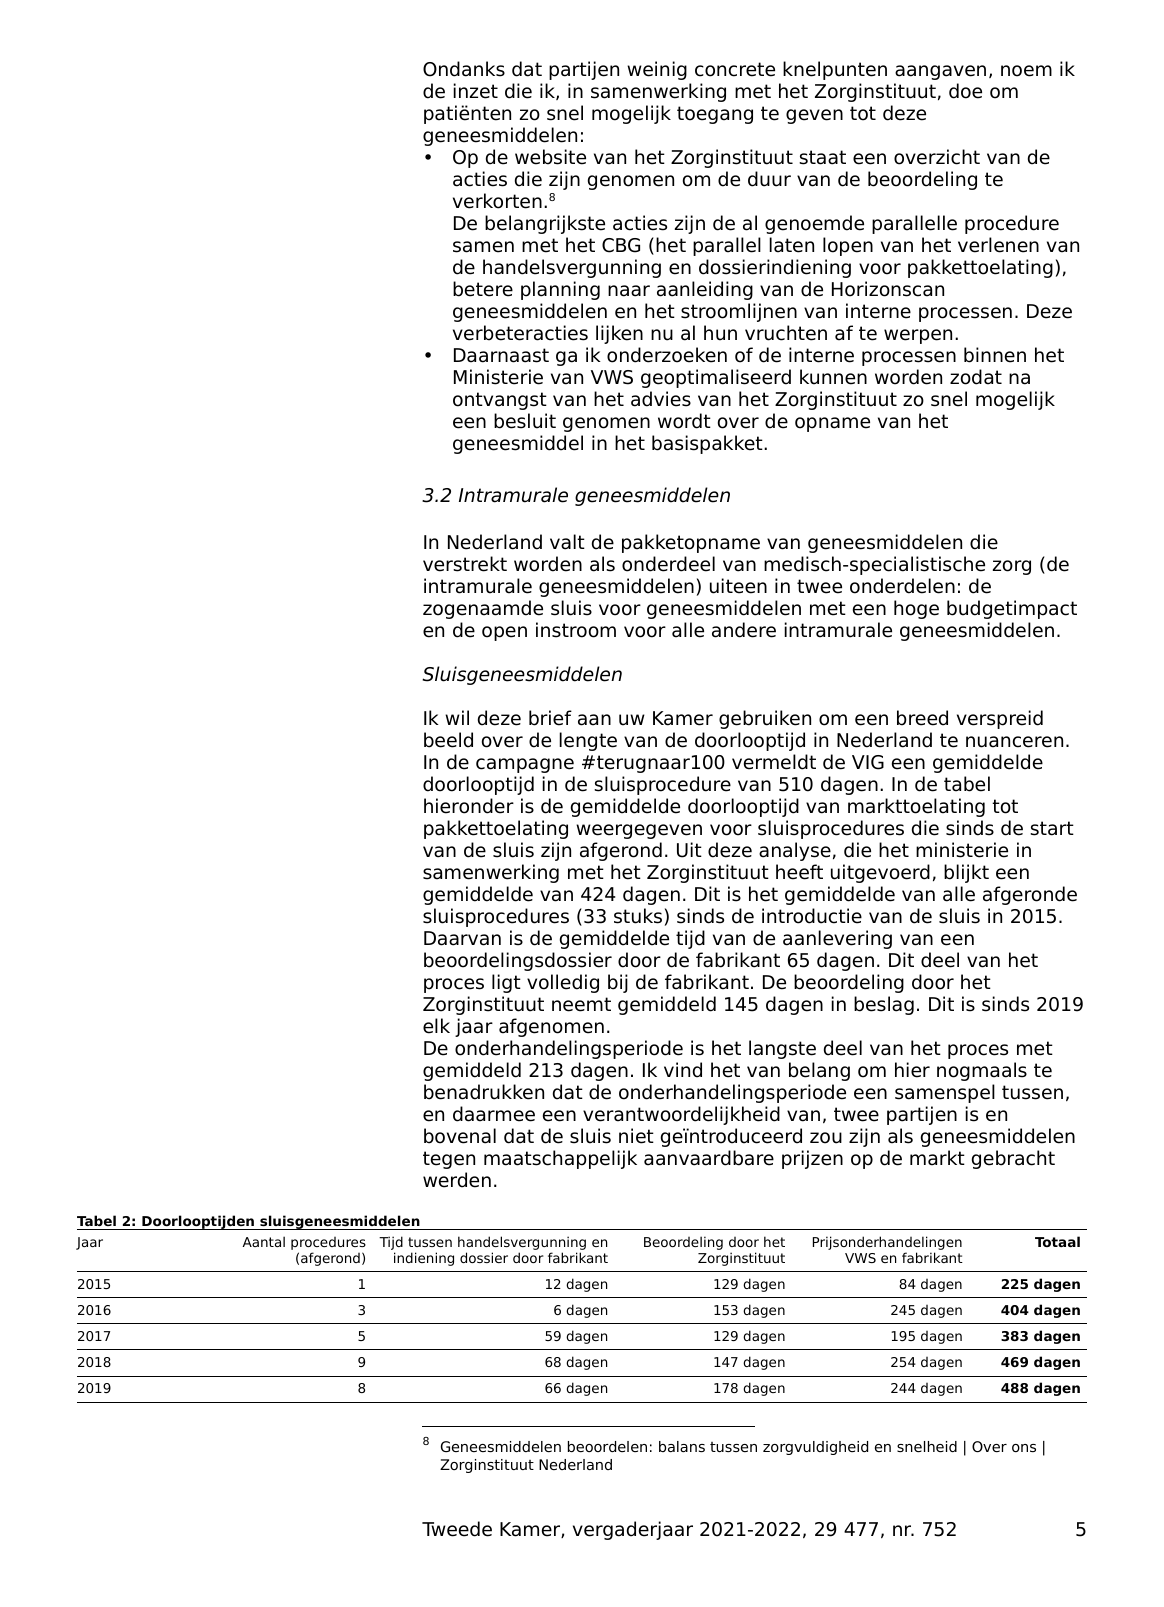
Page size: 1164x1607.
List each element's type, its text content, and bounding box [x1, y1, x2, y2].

text In Nederland valt de pakketopname van geneesmiddelen die verstrekt worden als onderdeel van medisch-specialistische zorg (de intramurale geneesmiddelen) uiteen in twee onderdelen: de zogenaamde sluis voor geneesmiddelen met een hoge budgetimpact en de open instroom voor alle andere intramurale geneesmiddelen. [422, 532, 1087, 642]
table_cell 225 dagen [969, 1272, 1087, 1297]
table_cell 178 dagen [614, 1377, 791, 1402]
table_cell 147 dagen [614, 1350, 791, 1376]
table_cell 195 dagen [791, 1324, 968, 1349]
table_cell 9 [195, 1350, 372, 1376]
table_cell 129 dagen [614, 1324, 791, 1349]
table_cell Tijd tussen handelsvergunning en indiening dossier door fabrikant [372, 1230, 614, 1271]
table_cell 488 dagen [969, 1377, 1087, 1402]
table_cell 404 dagen [969, 1298, 1087, 1323]
text De belangrijkste acties zijn de al genoemde parallelle procedure samen met het CBG (het parallel laten lopen van het verlenen van de handelsvergunning en dossierindiening voor pakkettoelating), betere planning naar aanleiding van de Horizonscan geneesmiddelen en het stroomlijnen van interne processen. Deze verbeteracties lijken nu al hun vruchten af te werpen. [452, 213, 1087, 345]
table_cell 66 dagen [372, 1377, 614, 1402]
table_cell 12 dagen [372, 1272, 614, 1297]
table_cell 5 [195, 1324, 372, 1349]
text • Daarnaast ga ik onderzoeken of de interne processen binnen het Ministerie van VWS geoptimaliseerd kunnen worden zodat na ontvangst van het advies van het Zorginstituut zo snel mogelijk een besluit genomen wordt over de opname van het geneesmiddel in het basispakket. [422, 345, 1087, 455]
table_cell 383 dagen [969, 1324, 1087, 1349]
table_cell 244 dagen [791, 1377, 968, 1402]
table_cell 129 dagen [614, 1272, 791, 1297]
table_header Tabel 2: Doorlooptijden sluisgeneesmiddelen [77, 1213, 1087, 1229]
table_cell 254 dagen [791, 1350, 968, 1376]
table_cell 68 dagen [372, 1350, 614, 1376]
table_cell 8 [195, 1377, 372, 1402]
table_cell 469 dagen [969, 1350, 1087, 1376]
table_cell 2019 [77, 1377, 195, 1402]
table_cell Prijsonderhandelingen VWS en fabrikant [791, 1230, 968, 1271]
table_cell Totaal [969, 1230, 1087, 1271]
subtitle 3.2 Intramurale geneesmiddelen [422, 485, 1087, 507]
table_cell 2017 [77, 1324, 195, 1349]
subtitle Sluisgeneesmiddelen [422, 664, 1087, 686]
table_cell 3 [195, 1298, 372, 1323]
table_cell 84 dagen [791, 1272, 968, 1297]
table_cell 2018 [77, 1350, 195, 1376]
text Ondanks dat partijen weinig concrete knelpunten aangaven, noem ik de inzet die ik, in samenwerking met het Zorginstituut, doe om patiënten zo snel mogelijk toegang te geven tot deze geneesmiddelen: [422, 59, 1087, 147]
table_cell 6 dagen [372, 1298, 614, 1323]
text • Op de website van het Zorginstituut staat een overzicht van de acties die zijn genomen om de duur van de beoordeling te verkorten. [422, 147, 1087, 213]
table_cell Aantal procedures (afgerond) [195, 1230, 372, 1271]
table_cell Jaar [77, 1230, 195, 1271]
text De onderhandelingsperiode is het langste deel van het proces met gemiddeld 213 dagen. Ik vind het van belang om hier nogmaals te benadrukken dat de onderhandelingsperiode een samenspel tussen, en daarmee een verantwoordelijkheid van, twee partijen is en bovenal dat de sluis niet geïntroduceerd zou zijn als geneesmiddelen tegen maatschappelijk aanvaardbare prijzen op de markt gebracht werden. [422, 1038, 1087, 1191]
table_cell 153 dagen [614, 1298, 791, 1323]
table_cell 1 [195, 1272, 372, 1297]
text Geneesmiddelen beoordelen: balans tussen zorgvuldigheid en snelheid | Over ons | Zorginstituut Nederland [422, 1435, 1087, 1474]
table_cell 59 dagen [372, 1324, 614, 1349]
text Ik wil deze brief aan uw Kamer gebruiken om een breed verspreid beeld over de lengte van de doorlooptijd in Nederland te nuanceren. In de campagne #terugnaar100 vermeldt de VIG een gemiddelde doorlooptijd in de sluisprocedure van 510 dagen. In de tabel hieronder is de gemiddelde doorlooptijd van markttoelating tot pakkettoelating weergegeven voor sluisprocedures die sinds de start van de sluis zijn afgerond. Uit deze analyse, die het ministerie in samenwerking met het Zorginstituut heeft uitgevoerd, blijkt een gemiddelde van 424 dagen. Dit is het gemiddelde van alle afgeronde sluisprocedures (33 stuks) sinds de introductie van de sluis in 2015. Daarvan is de gemiddelde tijd van de aanlevering van een beoordelingsdossier door de fabrikant 65 dagen. Dit deel van het proces ligt volledig bij de fabrikant. De beoordeling door het Zorginstituut neemt gemiddeld 145 dagen in beslag. Dit is sinds 2019 elk jaar afgenomen. [422, 708, 1087, 1038]
table_cell 245 dagen [791, 1298, 968, 1323]
table_cell 2015 [77, 1272, 195, 1297]
table_cell 2016 [77, 1298, 195, 1323]
table_cell Beoordeling door het Zorginstituut [614, 1230, 791, 1271]
